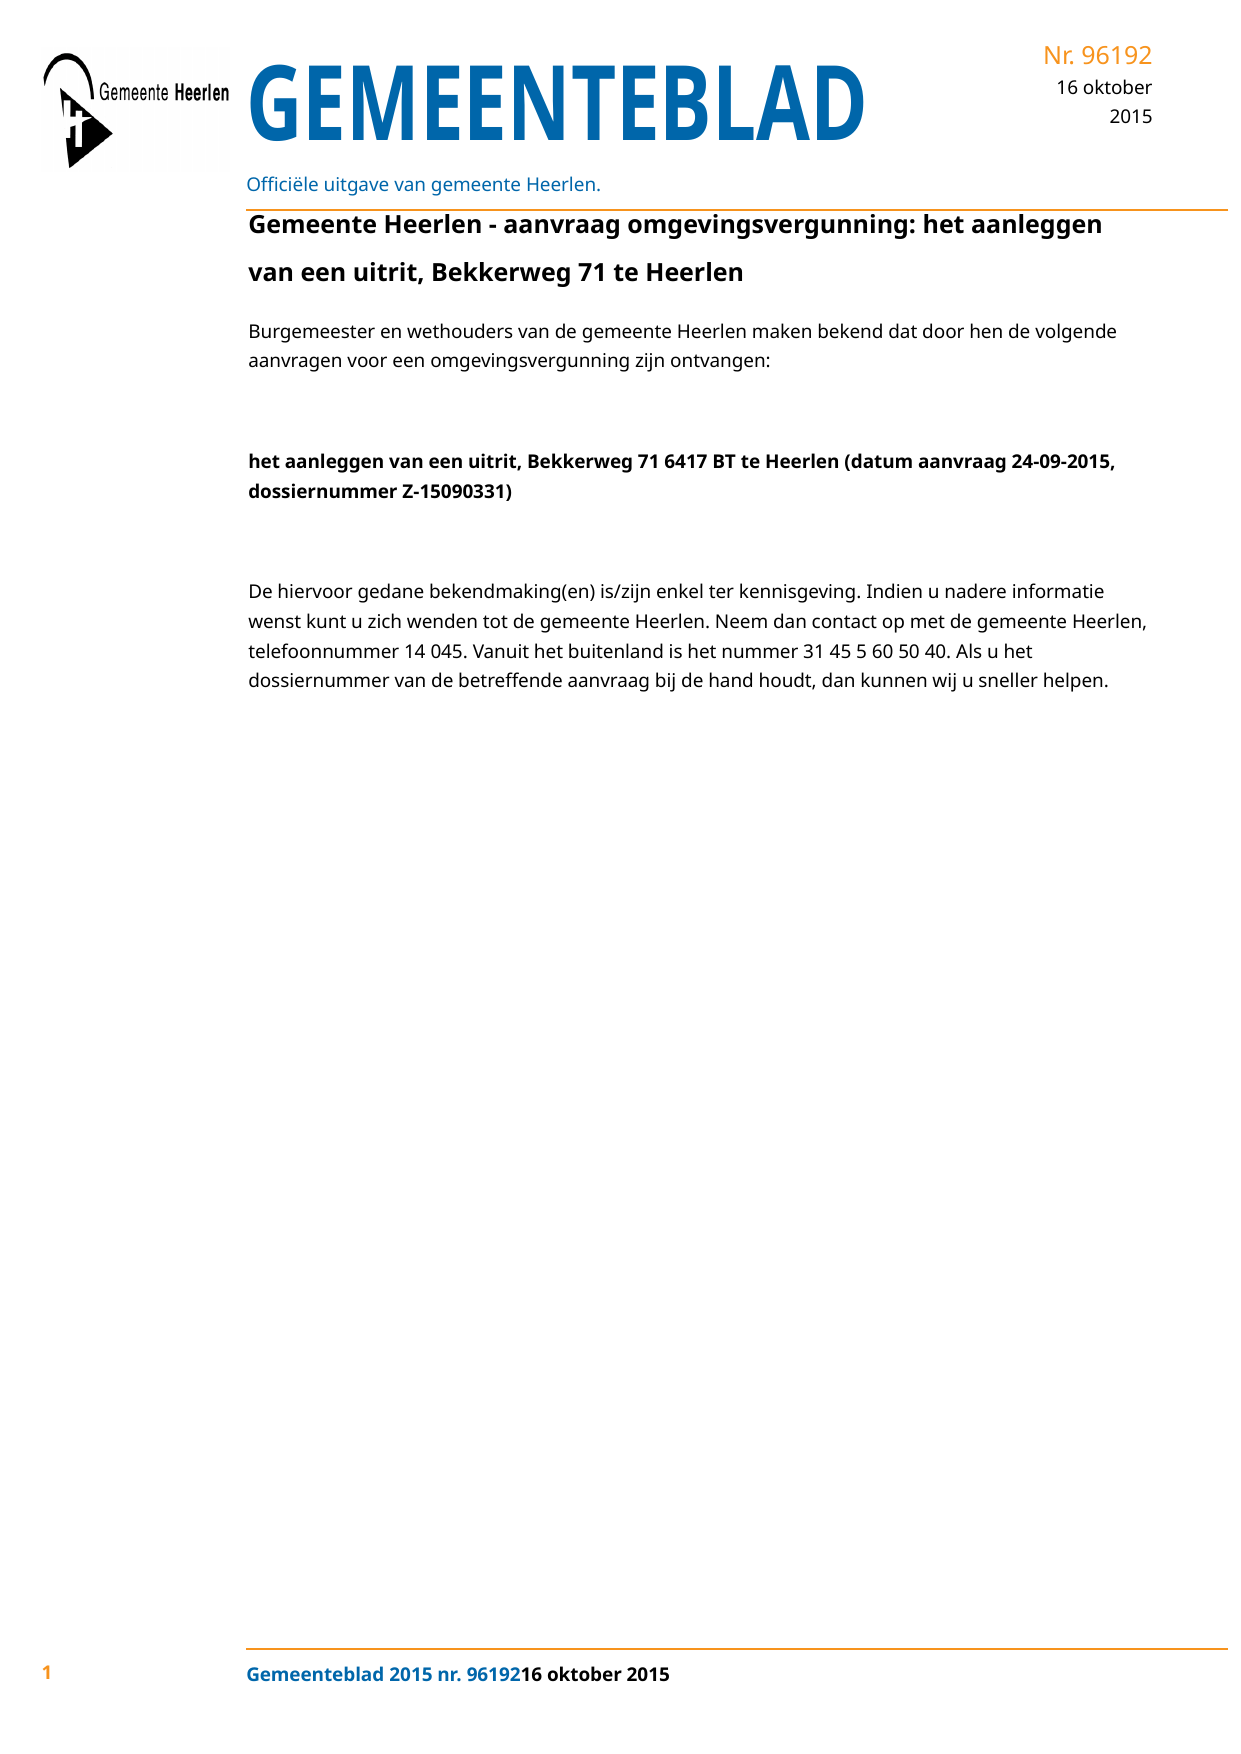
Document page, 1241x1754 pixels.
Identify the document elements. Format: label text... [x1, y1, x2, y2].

text De hiervoor gedane bekendmaking(en) is/zijn enkel ter kennisgeving. Indien u nadere informatie wenst kunt u zich wenden tot de gemeente Heerlen. Neem dan contact op met de gemeente Heerlen, telefoonnummer 14 045. Vanuit het buitenland is het nummer 31 45 5 60 50 40. Als u het dossiernummer van de betreffende aanvraag bij de hand houdt, dan kunnen wij u sneller helpen. [248, 579, 1152, 693]
text Gemeente Heerlen - aanvraag omgevingsvergunning: het aanleggen van een uitrit, Bekkerweg 71 te Heerlen [248, 211, 1152, 288]
picture [41, 47, 231, 172]
text Burgemeester en wethouders van de gemeente Heerlen maken bekend dat door hen de volgende aanvragen voor een omgevingsvergunning zijn ontvangen: [248, 318, 1152, 373]
text het aanleggen van een uitrit, Bekkerweg 71 6417 BT te Heerlen (datum aanvraag 24-09-2015, dossiernummer Z-15090331) [248, 448, 1152, 504]
